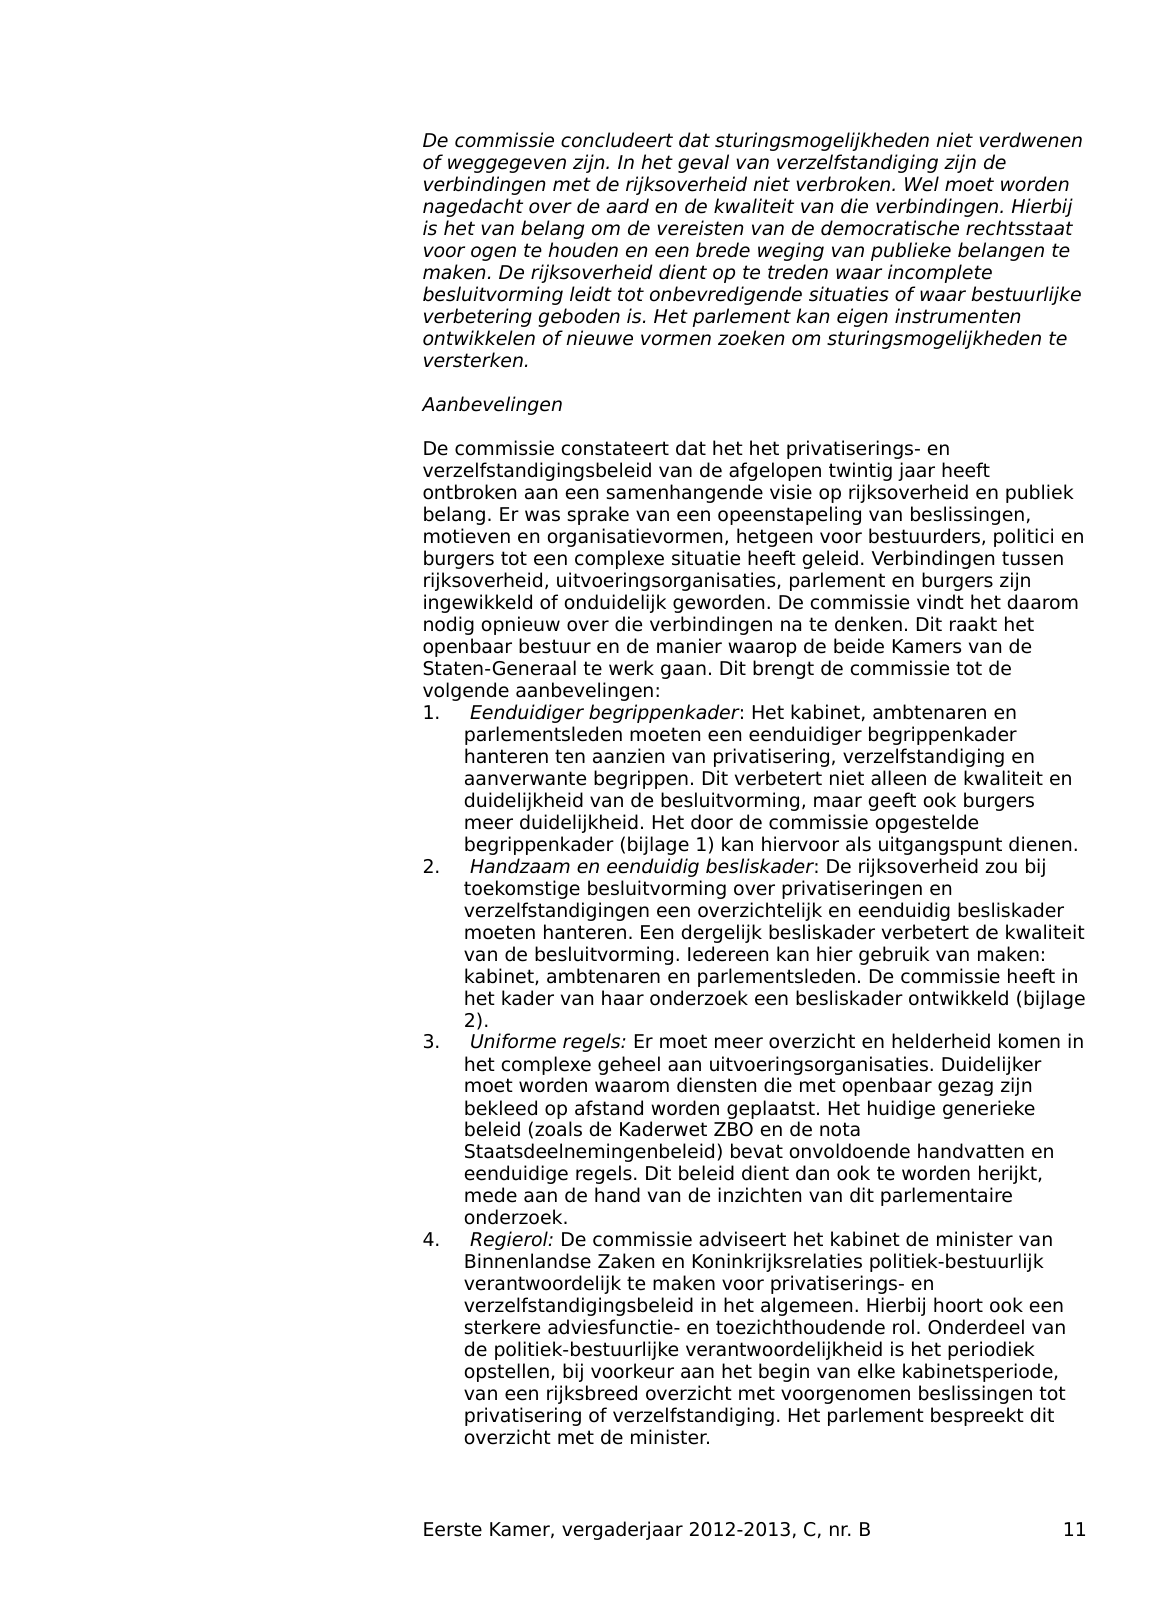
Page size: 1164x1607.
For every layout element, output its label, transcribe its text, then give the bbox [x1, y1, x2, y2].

text 4. Regierol: De commissie adviseert het kabinet de minister van Binnenlandse Zaken en Koninkrijksrelaties politiek-bestuurlijk verantwoordelijk te maken voor privatiserings- en verzelfstandigingsbeleid in het algemeen. Hierbij hoort ook een sterkere adviesfunctie- en toezichthoudende rol. Onderdeel van de politiek-bestuurlijke verantwoordelijkheid is het periodiek opstellen, bij voorkeur aan het begin van elke kabinetsperiode, van een rijksbreed overzicht met voorgenomen beslissingen tot privatisering of verzelfstandiging. Het parlement bespreekt dit overzicht met de minister. [422, 1229, 1087, 1449]
text 3. Uniforme regels: Er moet meer overzicht en helderheid komen in het complexe geheel aan uitvoeringsorganisaties. Duidelijker moet worden waarom diensten die met openbaar gezag zijn bekleed op afstand worden geplaatst. Het huidige generieke beleid (zoals de Kaderwet ZBO en de nota Staatsdeelnemingenbeleid) bevat onvoldoende handvatten en eenduidige regels. Dit beleid dient dan ook te worden herijkt, mede aan de hand van de inzichten van dit parlementaire onderzoek. [422, 1031, 1087, 1229]
text 2. Handzaam en eenduidig besliskader: De rijksoverheid zou bij toekomstige besluitvorming over privatiseringen en verzelfstandigingen een overzichtelijk en eenduidig besliskader moeten hanteren. Een dergelijk besliskader verbetert de kwaliteit van de besluitvorming. Iedereen kan hier gebruik van maken: kabinet, ambtenaren en parlementsleden. De commissie heeft in het kader van haar onderzoek een besliskader ontwikkeld (bijlage 2). [422, 856, 1087, 1031]
text De commissie constateert dat het het privatiserings- en verzelfstandigingsbeleid van de afgelopen twintig jaar heeft ontbroken aan een samenhangende visie op rijksoverheid en publiek belang. Er was sprake van een opeenstapeling van beslissingen, motieven en organisatievormen, hetgeen voor bestuurders, politici en burgers tot een complexe situatie heeft geleid. Verbindingen tussen rijksoverheid, uitvoeringsorganisaties, parlement en burgers zijn ingewikkeld of onduidelijk geworden. De commissie vindt het daarom nodig opnieuw over die verbindingen na te denken. Dit raakt het openbaar bestuur en de manier waarop de beide Kamers van de Staten-Generaal te werk gaan. Dit brengt de commissie tot de volgende aanbevelingen: [422, 438, 1087, 702]
text 1. Eenduidiger begrippenkader: Het kabinet, ambtenaren en parlementsleden moeten een eenduidiger begrippenkader hanteren ten aanzien van privatisering, verzelfstandiging en aanverwante begrippen. Dit verbetert niet alleen de kwaliteit en duidelijkheid van de besluitvorming, maar geeft ook burgers meer duidelijkheid. Het door de commissie opgestelde begrippenkader (bijlage 1) kan hiervoor als uitgangspunt dienen. [422, 702, 1087, 856]
subtitle Aanbevelingen [422, 394, 1087, 416]
text De commissie concludeert dat sturingsmogelijkheden niet verdwenen of weggegeven zijn. In het geval van verzelfstandiging zijn de verbindingen met de rijksoverheid niet verbroken. Wel moet worden nagedacht over de aard en de kwaliteit van die verbindingen. Hierbij is het van belang om de vereisten van de democratische rechtsstaat voor ogen te houden en een brede weging van publieke belangen te maken. De rijksoverheid dient op te treden waar incomplete besluitvorming leidt tot onbevredigende situaties of waar bestuurlijke verbetering geboden is. Het parlement kan eigen instrumenten ontwikkelen of nieuwe vormen zoeken om sturingsmogelijkheden te versterken. [422, 130, 1087, 372]
